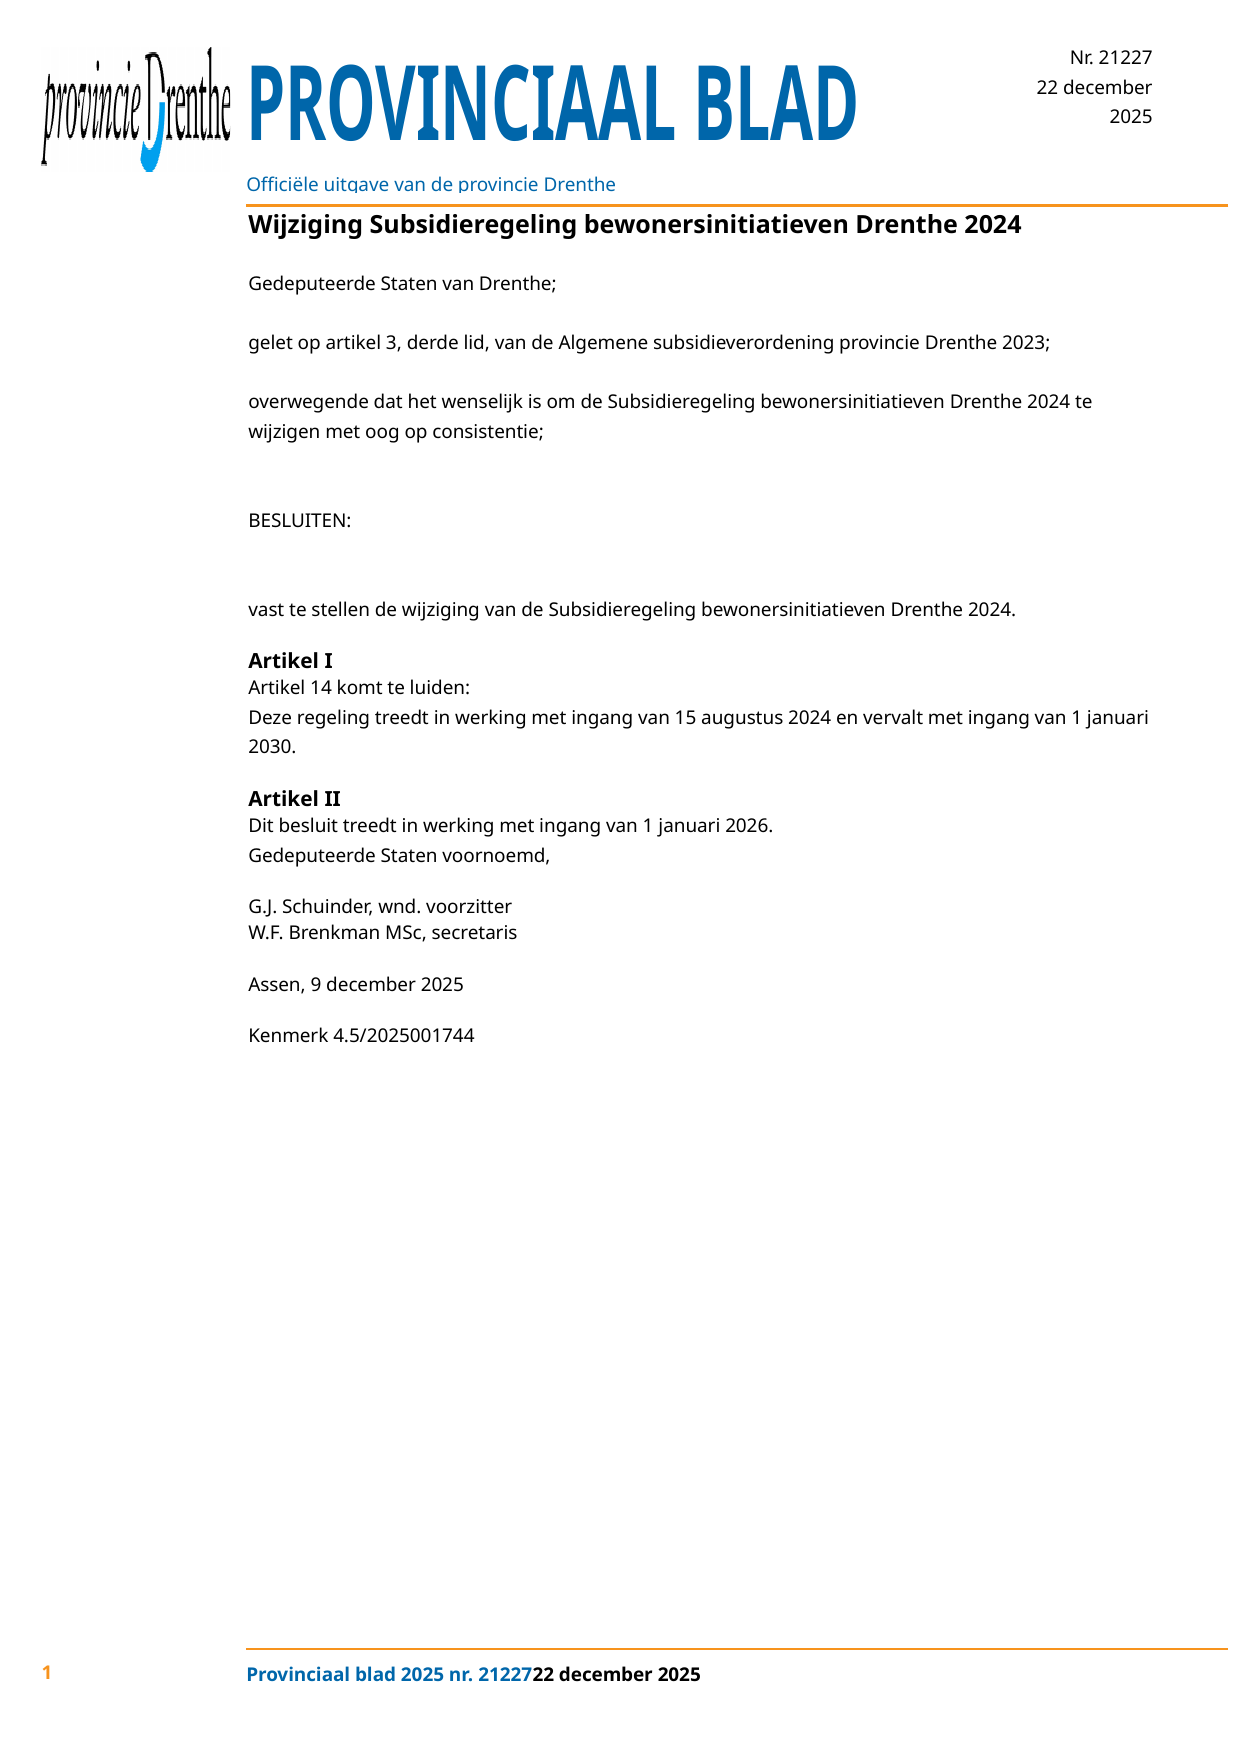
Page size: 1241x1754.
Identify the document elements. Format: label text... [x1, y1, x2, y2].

text Dit besluit treedt in werking met ingang van 1 januari 2026. [248, 813, 1152, 838]
text BESLUITEN: [248, 507, 1152, 533]
text vast te stellen de wijziging van de Subsidieregeling bewonersinitiatieven Drenthe 2024. [248, 596, 1152, 621]
text Artikel I [248, 646, 1152, 674]
text Artikel II [248, 784, 1152, 813]
text Deze regeling treedt in werking met ingang van 15 augustus 2024 en vervalt met ingang van 1 januari 2030. [248, 704, 1152, 759]
text gelet op artikel 3, derde lid, van de Algemene subsidieverordening provincie Drenthe 2023; [248, 329, 1152, 355]
text W.F. Brenkman MSc, secretaris [248, 919, 1152, 945]
text Kenmerk 4.5/2025001744 [248, 1022, 1152, 1048]
text overwegende dat het wenselijk is om de Subsidieregeling bewonersinitiatieven Drenthe 2024 te wijzigen met oog op consistentie; [248, 389, 1152, 444]
text Wijziging Subsidieregeling bewonersinitiatieven Drenthe 2024 [248, 207, 1152, 241]
text Gedeputeerde Staten voornoemd, [248, 842, 1152, 868]
text Artikel 14 komt te luiden: [248, 674, 1152, 700]
text G.J. Schuinder, wnd. voorzitter [248, 894, 1152, 919]
picture [41, 47, 231, 172]
text Assen, 9 december 2025 [248, 971, 1152, 997]
text Gedeputeerde Staten van Drenthe; [248, 270, 1152, 296]
